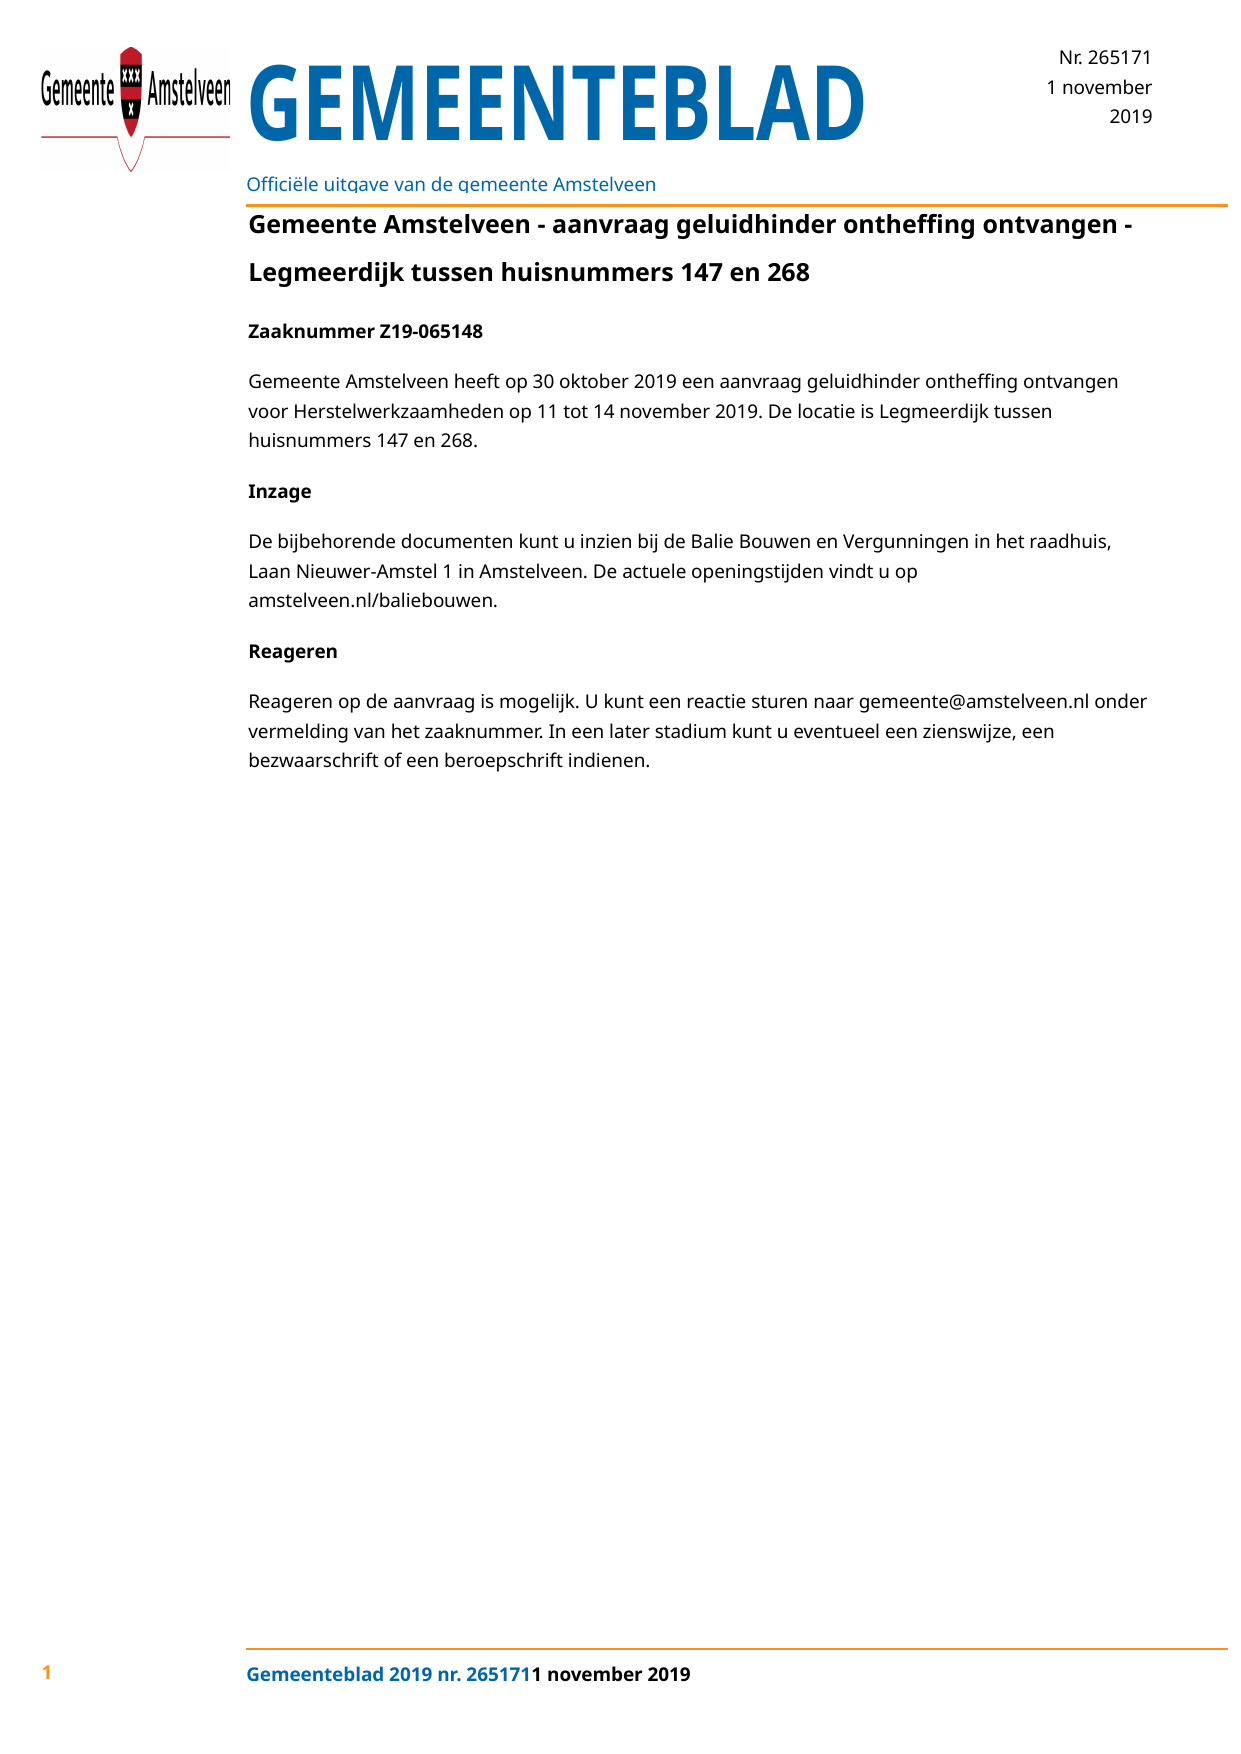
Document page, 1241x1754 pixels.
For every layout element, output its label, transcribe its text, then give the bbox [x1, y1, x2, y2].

text De bijbehorende documenten kunt u inzien bij de Balie Bouwen en Vergunningen in het raadhuis, Laan Nieuwer-Amstel 1 in Amstelveen. De actuele openingstijden vindt u op amstelveen.nl/baliebouwen. [248, 528, 1152, 613]
text Reageren [248, 638, 1152, 664]
text Inzage [248, 478, 1152, 504]
text Gemeente Amstelveen - aanvraag geluidhinder ontheffing ontvangen - Legmeerdijk tussen huisnummers 147 en 268 [248, 207, 1152, 288]
text Reageren op de aanvraag is mogelijk. U kunt een reactie sturen naar gemeente@amstelveen.nl onder vermelding van het zaaknummer. In een later stadium kunt u eventueel een zienswijze, een bezwaarschrift of een beroepschrift indienen. [248, 688, 1152, 773]
text Zaaknummer Z19-065148 [248, 318, 1152, 344]
text Gemeente Amstelveen heeft op 30 oktober 2019 een aanvraag geluidhinder ontheffing ontvangen voor Herstelwerkzaamheden op 11 tot 14 november 2019. De locatie is Legmeerdijk tussen huisnummers 147 en 268. [248, 368, 1152, 453]
picture [41, 47, 231, 172]
